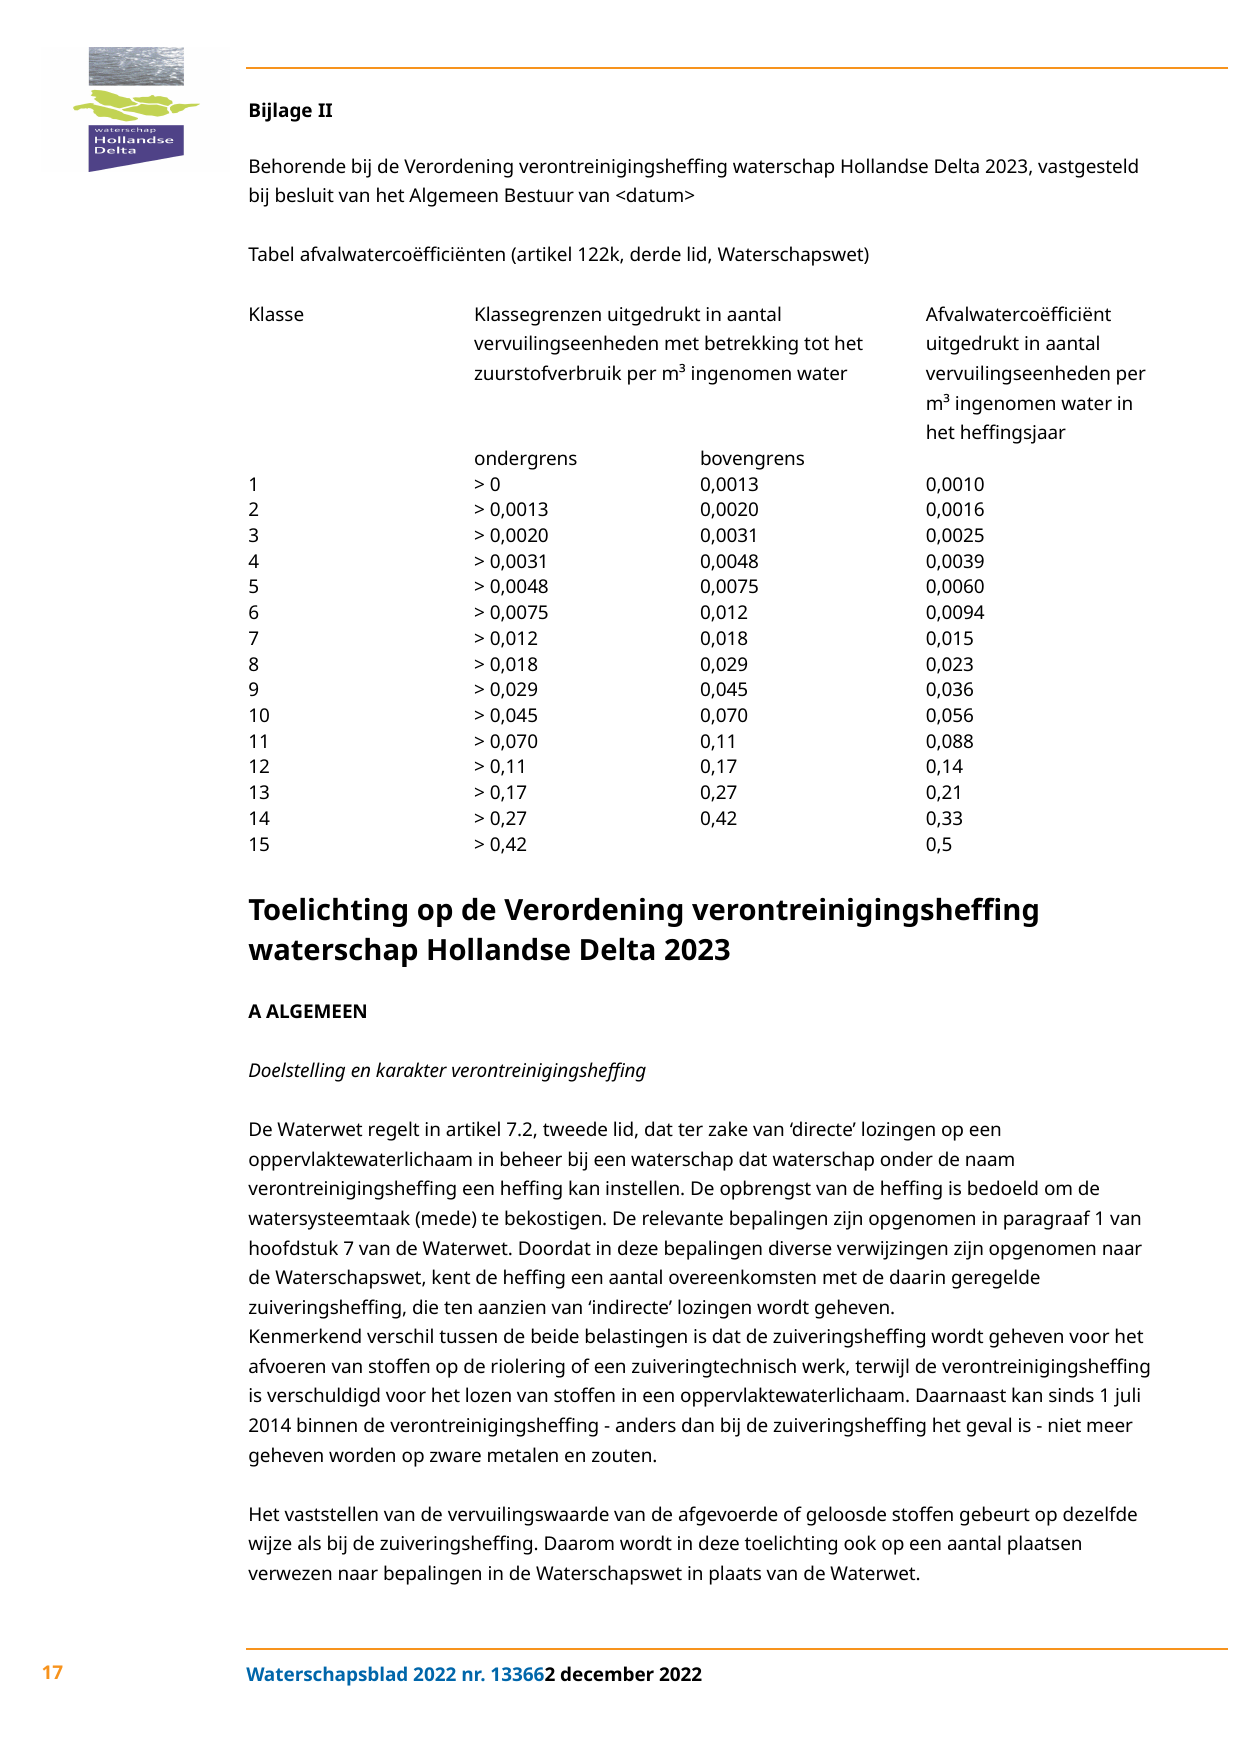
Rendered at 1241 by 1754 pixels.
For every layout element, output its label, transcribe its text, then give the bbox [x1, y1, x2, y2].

table_cell > 0,0048 [474, 574, 700, 599]
table_cell [926, 445, 1152, 471]
table_cell 0,023 [926, 651, 1152, 677]
table_cell 0,029 [700, 651, 926, 677]
text Tabel afvalwatercoëfficiënten (artikel 122k, derde lid, Waterschapswet) [248, 242, 1152, 267]
table_cell 0,0010 [926, 471, 1152, 496]
table_cell 0,27 [700, 780, 926, 805]
table_cell 0,0075 [700, 574, 926, 599]
table_cell 3 [248, 522, 474, 548]
text Het vaststellen van de vervuilingswaarde van de afgevoerde of geloosde stoffen gebeurt op dezelfde wijze als bij de zuiveringsheffing. Daarom wordt in deze toelichting ook op een aantal plaatsen verwezen naar bepalingen in de Waterschapswet in plaats van de Waterwet. [248, 1501, 1152, 1586]
picture [41, 47, 231, 172]
table_cell 0,14 [926, 754, 1152, 779]
table_cell ondergrens [474, 445, 700, 471]
table_header Afvalwatercoëfficiënt uitgedrukt in aantal vervuilingseenheden per m³ ingenomen water in het heffingsjaar [926, 301, 1152, 445]
table_cell > 0,11 [474, 754, 700, 779]
table_cell 0,5 [926, 831, 1152, 857]
table_cell 0,0016 [926, 496, 1152, 522]
table_cell > 0,045 [474, 702, 700, 728]
text Bijlage II [248, 95, 1152, 123]
table_cell 0,036 [926, 677, 1152, 702]
table_cell 0,070 [700, 702, 926, 728]
table_cell [248, 445, 474, 471]
table_cell > 0,029 [474, 677, 700, 702]
table_cell 11 [248, 728, 474, 754]
table_cell 7 [248, 625, 474, 651]
table_cell > 0,0020 [474, 522, 700, 548]
text De Waterwet regelt in artikel 7.2, tweede lid, dat ter zake van ‘directe’ lozingen op een oppervlaktewaterlichaam in beheer bij een waterschap dat waterschap onder de naam verontreinigingsheffing een heffing kan instellen. De opbrengst van de heffing is bedoeld om de watersysteemtaak (mede) te bekostigen. De relevante bepalingen zijn opgenomen in paragraaf 1 van hoofdstuk 7 van de Waterwet. Doordat in deze bepalingen diverse verwijzingen zijn opgenomen naar de Waterschapswet, kent de heffing een aantal overeenkomsten met de daarin geregelde zuiveringsheffing, die ten aanzien van ‘indirecte’ lozingen wordt geheven. [248, 1116, 1152, 1319]
table_cell 0,0048 [700, 548, 926, 574]
table_cell 6 [248, 599, 474, 625]
table_cell 0,0020 [700, 496, 926, 522]
table_cell 0,0039 [926, 548, 1152, 574]
table_cell 1 [248, 471, 474, 496]
table_cell 0,11 [700, 728, 926, 754]
table_cell 0,012 [700, 599, 926, 625]
table_cell 2 [248, 496, 474, 522]
table_cell 0,0025 [926, 522, 1152, 548]
text Toelichting op de Verordening verontreinigingsheffing waterschap Hollandse Delta 2023 [248, 889, 1152, 969]
table_cell 14 [248, 805, 474, 831]
table_cell > 0 [474, 471, 700, 496]
table_cell 0,17 [700, 754, 926, 779]
table_cell > 0,0013 [474, 496, 700, 522]
table_cell 12 [248, 754, 474, 779]
table_cell 10 [248, 702, 474, 728]
table_cell 0,33 [926, 805, 1152, 831]
table_cell 0,21 [926, 780, 1152, 805]
table_cell 0,0094 [926, 599, 1152, 625]
table_cell 8 [248, 651, 474, 677]
table_cell 0,045 [700, 677, 926, 702]
table_cell 0,0060 [926, 574, 1152, 599]
table_cell 0,015 [926, 625, 1152, 651]
table_cell 0,056 [926, 702, 1152, 728]
table_cell > 0,42 [474, 831, 700, 857]
text A ALGEMEEN [248, 998, 1152, 1024]
table_cell bovengrens [700, 445, 926, 471]
table_cell > 0,012 [474, 625, 700, 651]
table_cell 13 [248, 780, 474, 805]
table_cell 4 [248, 548, 474, 574]
table_cell > 0,27 [474, 805, 700, 831]
text Kenmerkend verschil tussen de beide belastingen is dat de zuiveringsheffing wordt geheven voor het afvoeren van stoffen op de riolering of een zuiveringtechnisch werk, terwijl de verontreinigingsheffing is verschuldigd voor het lozen van stoffen in een oppervlaktewaterlichaam. Daarnaast kan sinds 1 juli 2014 binnen de verontreinigingsheffing - anders dan bij de zuiveringsheffing het geval is - niet meer geheven worden op zware metalen en zouten. [248, 1323, 1152, 1467]
table_cell [700, 831, 926, 857]
table_cell 0,088 [926, 728, 1152, 754]
text Doelstelling en karakter verontreinigingsheffing [248, 1057, 1152, 1083]
table_cell 0,0031 [700, 522, 926, 548]
table_cell 9 [248, 677, 474, 702]
table_header Klasse [248, 301, 474, 445]
table_cell > 0,17 [474, 780, 700, 805]
table_cell > 0,0031 [474, 548, 700, 574]
table_cell > 0,018 [474, 651, 700, 677]
table_cell 0,0013 [700, 471, 926, 496]
table_cell > 0,070 [474, 728, 700, 754]
table_cell 15 [248, 831, 474, 857]
table_cell 0,42 [700, 805, 926, 831]
table_cell 0,018 [700, 625, 926, 651]
table_cell 5 [248, 574, 474, 599]
text Behorende bij de Verordening verontreinigingsheffing waterschap Hollandse Delta 2023, vastgesteld bij besluit van het Algemeen Bestuur van <datum> [248, 153, 1152, 208]
table_header Klassegrenzen uitgedrukt in aantal vervuilingseenheden met betrekking tot het zuurstofverbruik per m³ ingenomen water [474, 301, 926, 445]
table_cell > 0,0075 [474, 599, 700, 625]
